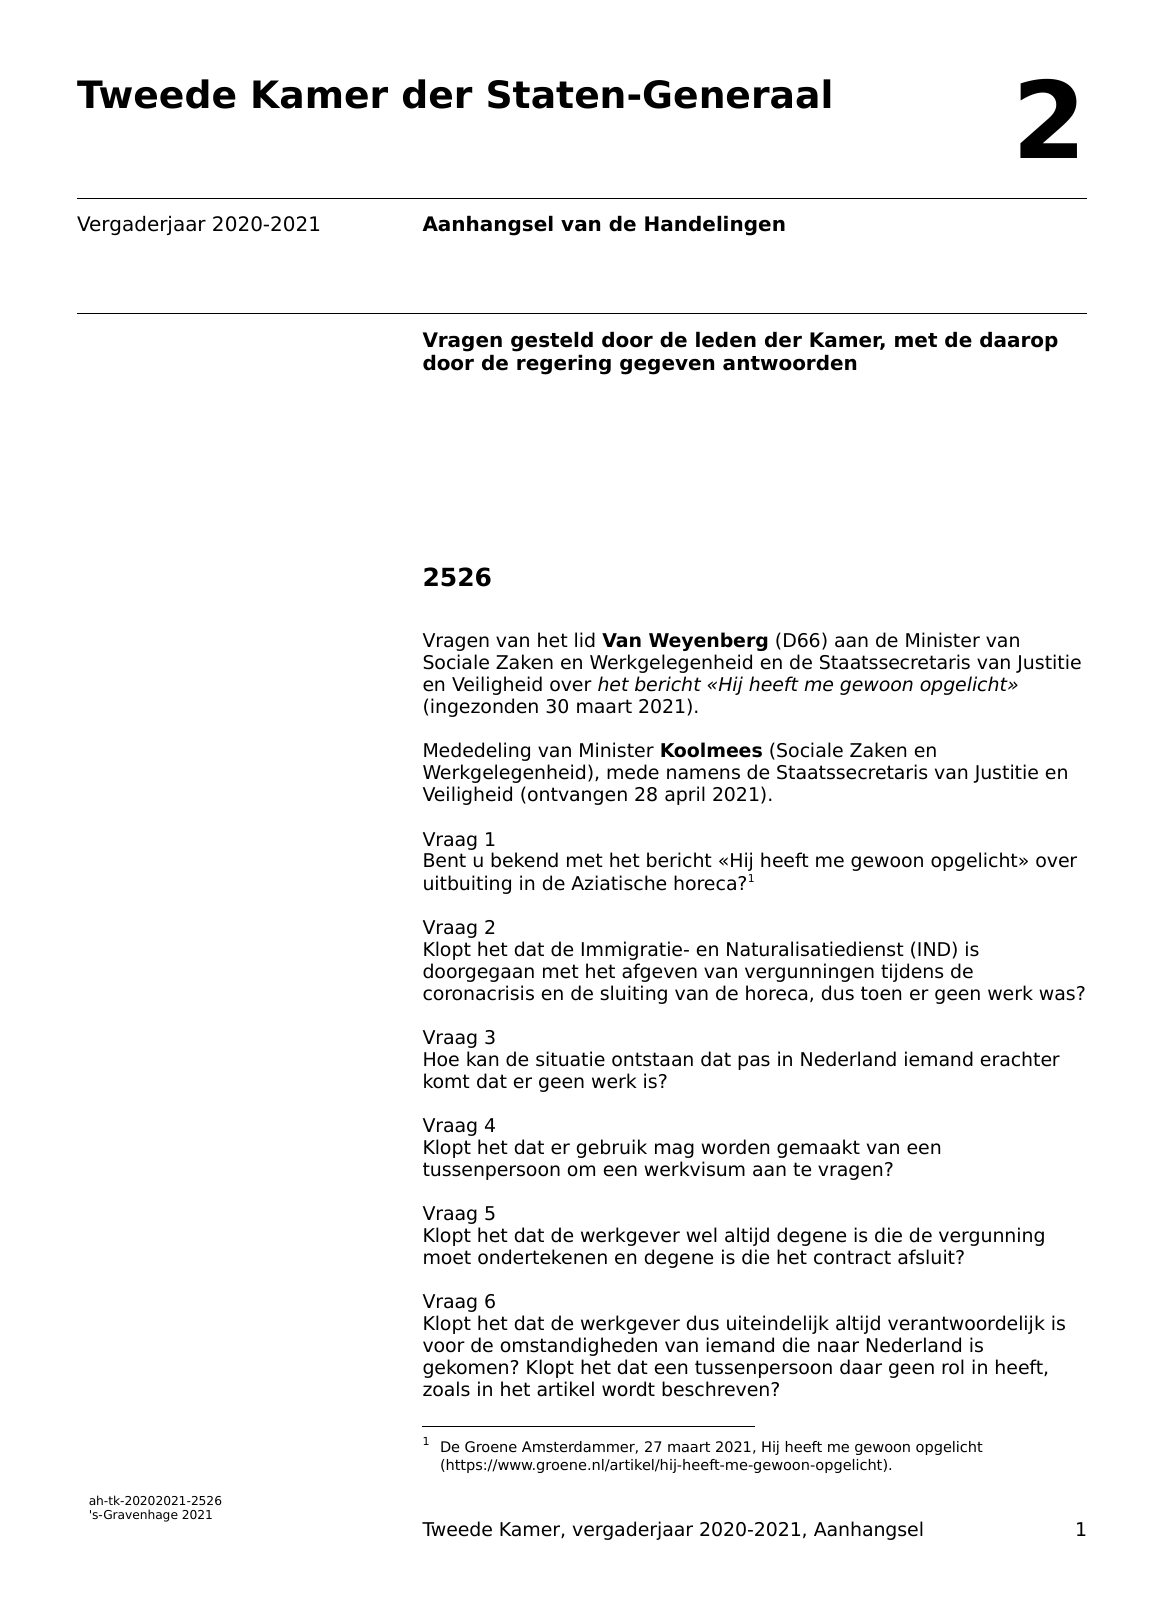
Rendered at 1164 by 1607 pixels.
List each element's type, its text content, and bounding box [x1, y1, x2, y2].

text Vraag 4 [422, 1115, 1087, 1137]
text Hoe kan de situatie ontstaan dat pas in Nederland iemand erachter komt dat er geen werk is? [422, 1049, 1087, 1093]
text Klopt het dat de werkgever wel altijd degene is die de vergunning moet ondertekenen en degene is die het contract afsluit? [422, 1225, 1087, 1269]
text 's-Gravenhage 2021 [88, 1508, 323, 1522]
table_cell Vragen gesteld door de leden der Kamer, met de daarop door de regering gegeven antwoorden [422, 314, 1087, 375]
text De Groene Amsterdammer, 27 maart 2021, Hij heeft me gewoon opgelicht (https://www.groene.nl/artikel/hij-heeft-me-gewoon-opgelicht). [422, 1435, 1087, 1474]
text Vraag 2 [422, 917, 1087, 938]
text Vraag 3 [422, 1027, 1087, 1049]
text Bent u bekend met het bericht «Hij heeft me gewoon opgelicht» over uitbuiting in de Aziatische horeca? [422, 850, 1087, 894]
text 2526 [422, 563, 1087, 592]
text Klopt het dat de Immigratie- en Naturalisatiedienst (IND) is doorgegaan met het afgeven van vergunningen tijdens de coronacrisis en de sluiting van de horeca, dus toen er geen werk was? [422, 938, 1087, 1004]
text Vragen van het lid Van Weyenberg (D66) aan de Minister van Sociale Zaken en Werkgelegenheid en de Staatssecretaris van Justitie en Veiligheid over het bericht «Hij heeft me gewoon opgelicht» (ingezonden 30 maart 2021). [422, 630, 1087, 718]
text Vraag 5 [422, 1203, 1087, 1225]
text Mededeling van Minister Koolmees (Sociale Zaken en Werkgelegenheid), mede namens de Staatssecretaris van Justitie en Veiligheid (ontvangen 28 april 2021). [422, 740, 1087, 806]
text Vraag 6 [422, 1291, 1087, 1313]
table_cell Vergaderjaar 2020-2021 [77, 199, 422, 313]
table_header Tweede Kamer der Staten-Generaal [77, 59, 886, 198]
table_header 2 [886, 59, 1087, 198]
text ah-tk-20202021-2526 [88, 1494, 323, 1508]
text Klopt het dat er gebruik mag worden gemaakt van een tussenpersoon om een werkvisum aan te vragen? [422, 1137, 1087, 1181]
text Klopt het dat de werkgever dus uiteindelijk altijd verantwoordelijk is voor de omstandigheden van iemand die naar Nederland is gekomen? Klopt het dat een tussenpersoon daar geen rol in heeft, zoals in het artikel wordt beschreven? [422, 1313, 1087, 1401]
table_cell Aanhangsel van de Handelingen [422, 199, 1087, 313]
table_cell [77, 314, 422, 375]
text Vraag 1 [422, 828, 1087, 850]
